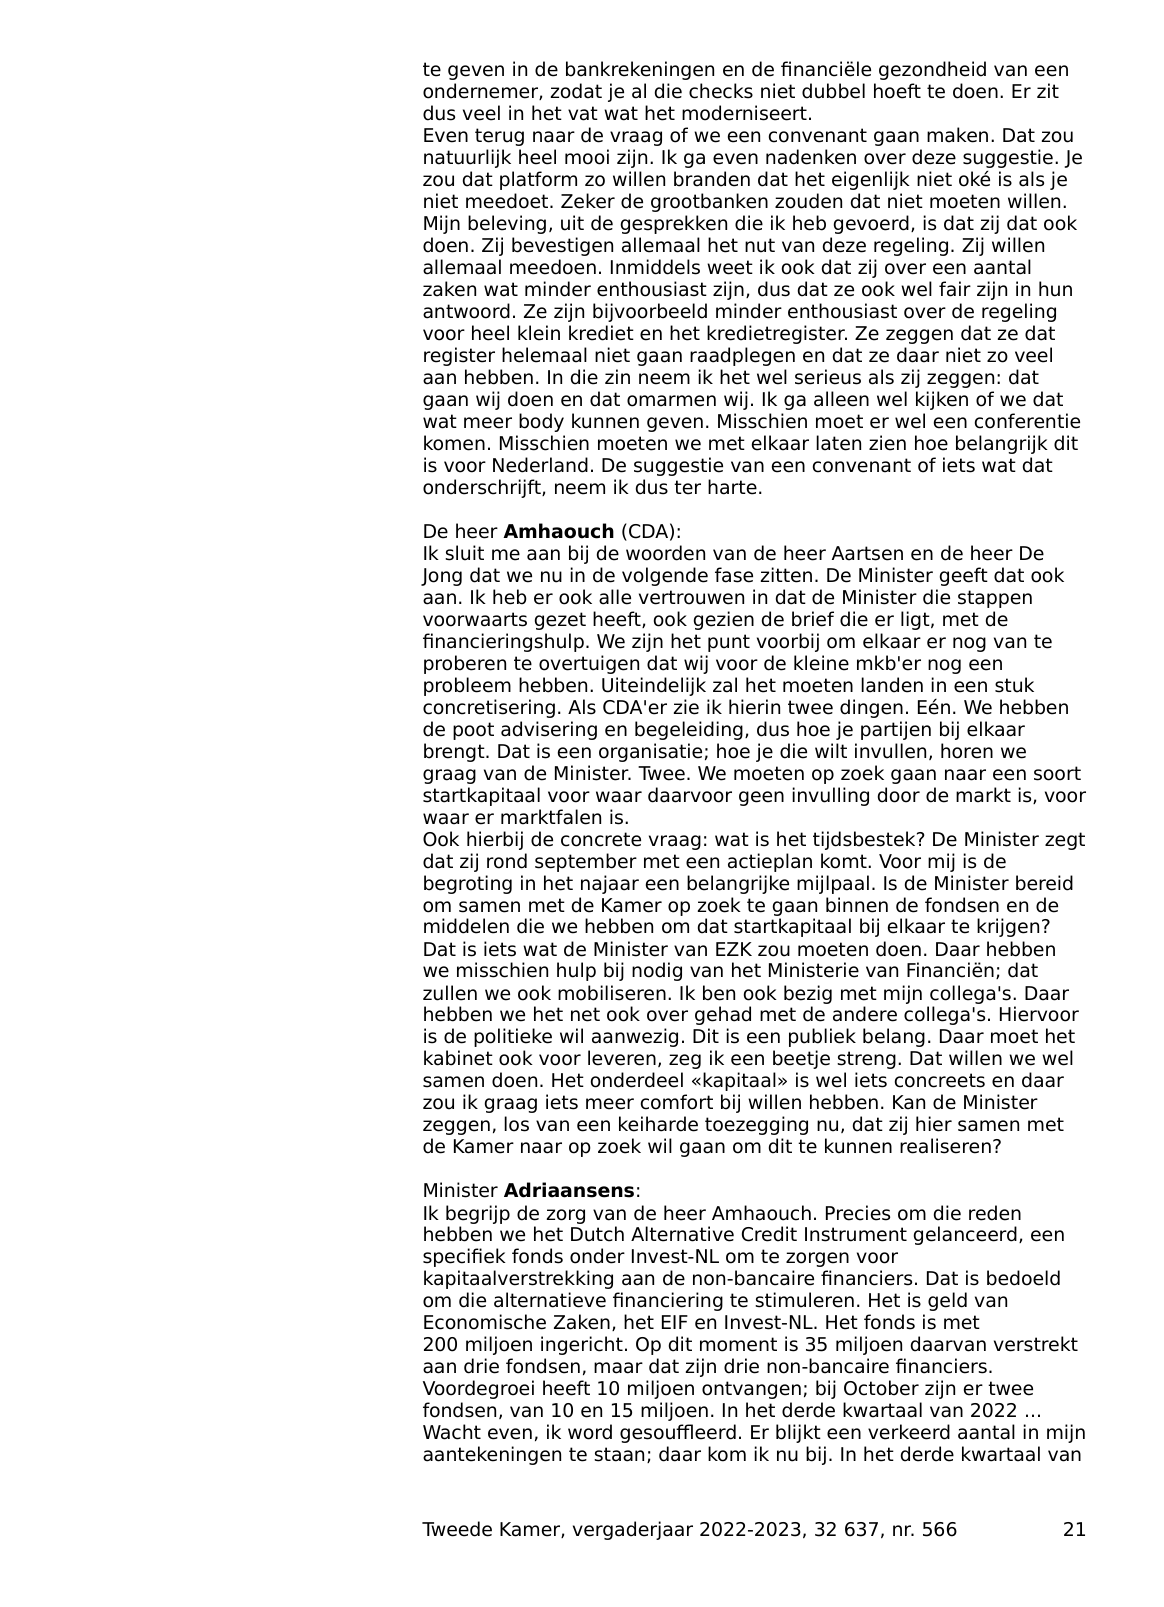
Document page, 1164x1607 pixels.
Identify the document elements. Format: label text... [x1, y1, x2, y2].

text Minister Adriaansens: [422, 1180, 1087, 1202]
text De heer Amhaouch (CDA): [422, 521, 1087, 543]
text Ook hierbij de concrete vraag: wat is het tijdsbestek? De Minister zegt dat zij rond september met een actieplan komt. Voor mij is de begroting in het najaar een belangrijke mijlpaal. Is de Minister bereid om samen met de Kamer op zoek te gaan binnen de fondsen en de middelen die we hebben om dat startkapitaal bij elkaar te krijgen? Dat is iets wat de Minister van EZK zou moeten doen. Daar hebben we misschien hulp bij nodig van het Ministerie van Financiën; dat zullen we ook mobiliseren. Ik ben ook bezig met mijn collega's. Daar hebben we het net ook over gehad met de andere collega's. Hiervoor is de politieke wil aanwezig. Dit is een publiek belang. Daar moet het kabinet ook voor leveren, zeg ik een beetje streng. Dat willen we wel samen doen. Het onderdeel «kapitaal» is wel iets concreets en daar zou ik graag iets meer comfort bij willen hebben. Kan de Minister zeggen, los van een keiharde toezegging nu, dat zij hier samen met de Kamer naar op zoek wil gaan om dit te kunnen realiseren? [422, 828, 1087, 1158]
text Ik sluit me aan bij de woorden van de heer Aartsen en de heer De Jong dat we nu in de volgende fase zitten. De Minister geeft dat ook aan. Ik heb er ook alle vertrouwen in dat de Minister die stappen voorwaarts gezet heeft, ook gezien de brief die er ligt, met de financieringshulp. We zijn het punt voorbij om elkaar er nog van te proberen te overtuigen dat wij voor de kleine mkb'er nog een probleem hebben. Uiteindelijk zal het moeten landen in een stuk concretisering. Als CDA'er zie ik hierin twee dingen. Eén. We hebben de poot advisering en begeleiding, dus hoe je partijen bij elkaar brengt. Dat is een organisatie; hoe je die wilt invullen, horen we graag van de Minister. Twee. We moeten op zoek gaan naar een soort startkapitaal voor waar daarvoor geen invulling door de markt is, voor waar er marktfalen is. [422, 543, 1087, 828]
text Ik begrijp de zorg van de heer Amhaouch. Precies om die reden hebben we het Dutch Alternative Credit Instrument gelanceerd, een specifiek fonds onder Invest-NL om te zorgen voor kapitaalverstrekking aan de non-bancaire financiers. Dat is bedoeld om die alternatieve financiering te stimuleren. Het is geld van Economische Zaken, het EIF en Invest-NL. Het fonds is met 200 miljoen ingericht. Op dit moment is 35 miljoen daarvan verstrekt aan drie fondsen, maar dat zijn drie non-bancaire financiers. Voordegroei heeft 10 miljoen ontvangen; bij October zijn er twee fondsen, van 10 en 15 miljoen. In het derde kwartaal van 2022 ... Wacht even, ik word gesouffleerd. Er blijkt een verkeerd aantal in mijn aantekeningen te staan; daar kom ik nu bij. In het derde kwartaal van [422, 1202, 1087, 1466]
text Even terug naar de vraag of we een convenant gaan maken. Dat zou natuurlijk heel mooi zijn. Ik ga even nadenken over deze suggestie. Je zou dat platform zo willen branden dat het eigenlijk niet oké is als je niet meedoet. Zeker de grootbanken zouden dat niet moeten willen. Mijn beleving, uit de gesprekken die ik heb gevoerd, is dat zij dat ook doen. Zij bevestigen allemaal het nut van deze regeling. Zij willen allemaal meedoen. Inmiddels weet ik ook dat zij over een aantal zaken wat minder enthousiast zijn, dus dat ze ook wel fair zijn in hun antwoord. Ze zijn bijvoorbeeld minder enthousiast over de regeling voor heel klein krediet en het kredietregister. Ze zeggen dat ze dat register helemaal niet gaan raadplegen en dat ze daar niet zo veel aan hebben. In die zin neem ik het wel serieus als zij zeggen: dat gaan wij doen en dat omarmen wij. Ik ga alleen wel kijken of we dat wat meer body kunnen geven. Misschien moet er wel een conferentie komen. Misschien moeten we met elkaar laten zien hoe belangrijk dit is voor Nederland. De suggestie van een convenant of iets wat dat onderschrijft, neem ik dus ter harte. [422, 125, 1087, 499]
text te geven in de bankrekeningen en de financiële gezondheid van een ondernemer, zodat je al die checks niet dubbel hoeft te doen. Er zit dus veel in het vat wat het moderniseert. [422, 59, 1087, 125]
